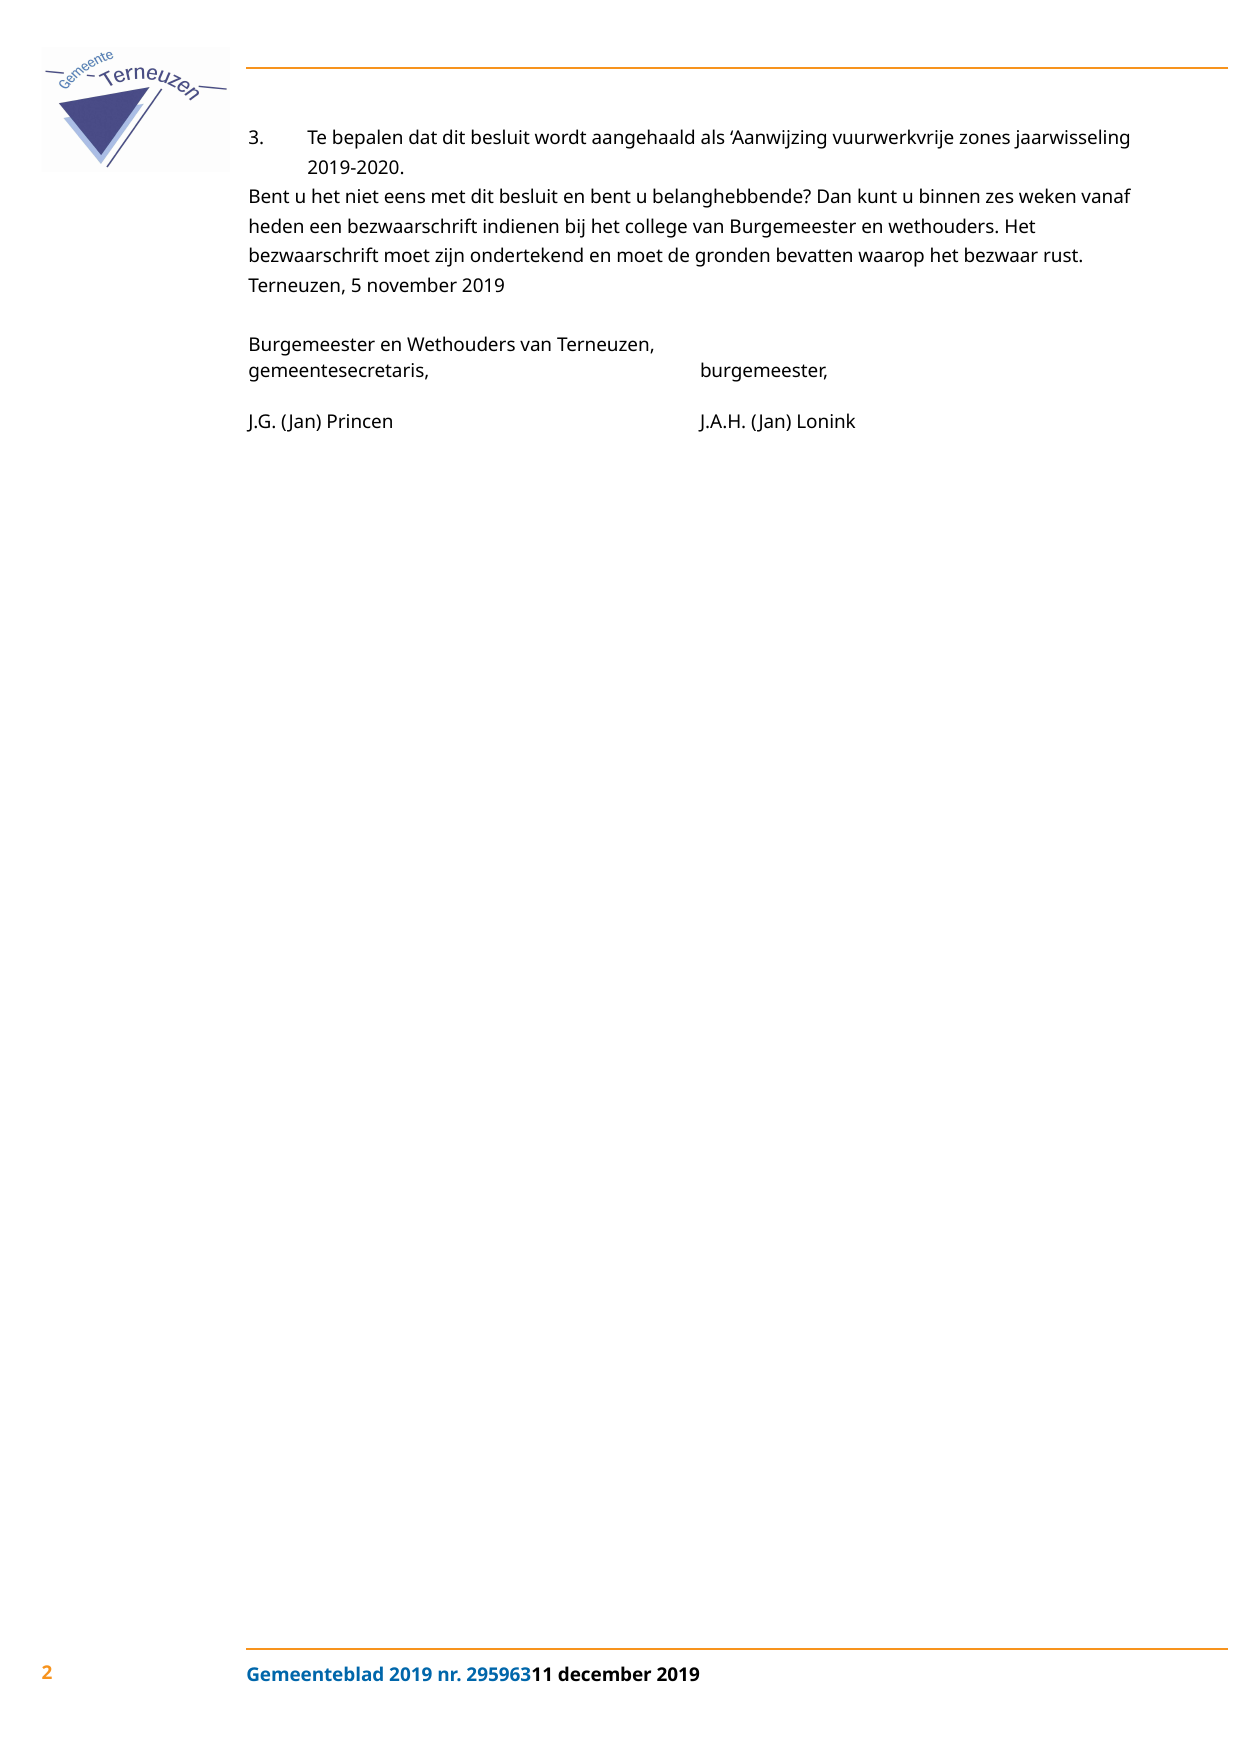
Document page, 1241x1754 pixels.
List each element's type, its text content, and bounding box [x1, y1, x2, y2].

text Bent u het niet eens met dit besluit en bent u belanghebbende? Dan kunt u binnen zes weken vanaf heden een bezwaarschrift indienen bij het college van Burgemeester en wethouders. Het bezwaarschrift moet zijn ondertekend en moet de gronden bevatten waarop het bezwaar rust. [248, 183, 1152, 268]
list Te bepalen dat dit besluit wordt aangehaald als ‘Aanwijzing vuurwerkvrije zones jaarwisseling 2019-2020. [248, 124, 1152, 180]
table_header Terneuzen, 5 november 2019 Burgemeester en Wethouders van Terneuzen, [248, 273, 1152, 357]
table_cell J.G. (Jan) Princen [248, 409, 700, 434]
picture [41, 47, 231, 172]
table_cell gemeentesecretaris, [248, 357, 700, 383]
table_cell [248, 383, 1152, 409]
table_cell J.A.H. (Jan) Lonink [700, 409, 1152, 434]
table_cell burgemeester, [700, 357, 1152, 383]
